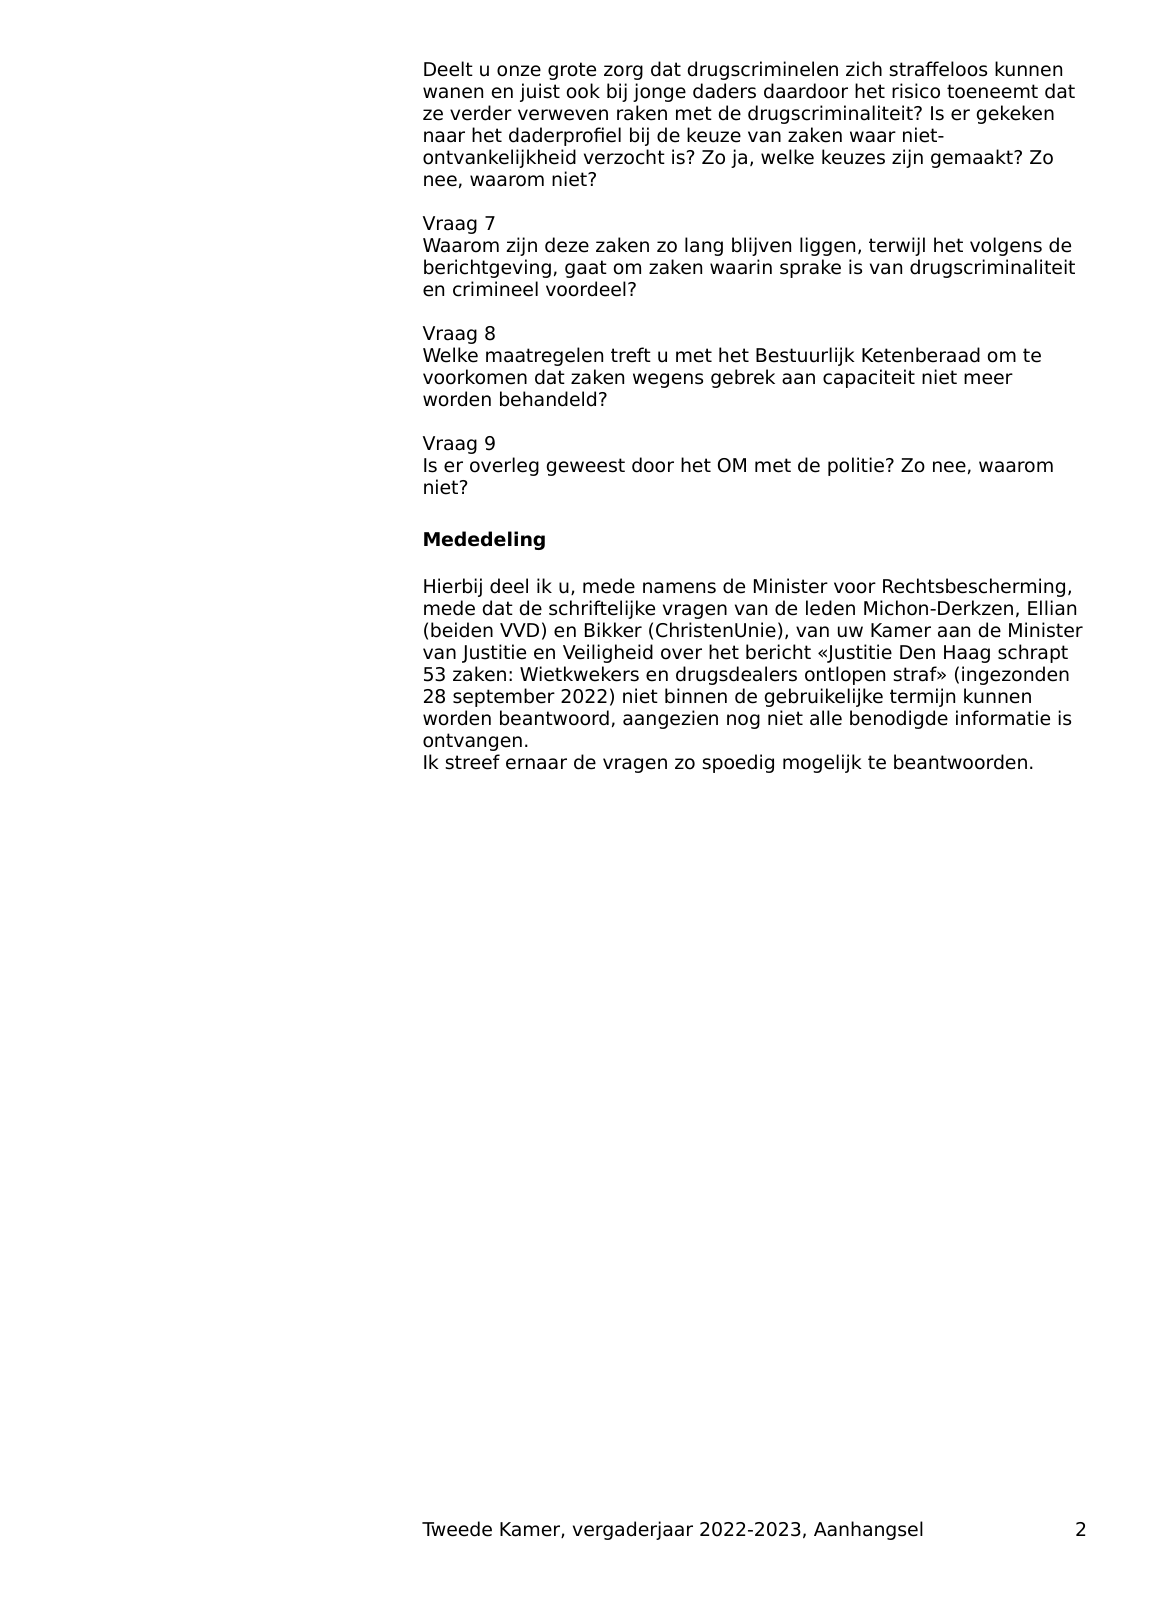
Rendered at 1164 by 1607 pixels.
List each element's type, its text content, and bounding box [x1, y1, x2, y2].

text Vraag 7 [422, 213, 1087, 235]
text Waarom zijn deze zaken zo lang blijven liggen, terwijl het volgens de berichtgeving, gaat om zaken waarin sprake is van drugscriminaliteit en crimineel voordeel? [422, 235, 1087, 301]
text Vraag 8 [422, 323, 1087, 345]
text Welke maatregelen treft u met het Bestuurlijk Ketenberaad om te voorkomen dat zaken wegens gebrek aan capaciteit niet meer worden behandeld? [422, 345, 1087, 411]
text Is er overleg geweest door het OM met de politie? Zo nee, waarom niet? [422, 455, 1087, 499]
text Vraag 9 [422, 433, 1087, 455]
subtitle Mededeling [422, 529, 1087, 551]
text Hierbij deel ik u, mede namens de Minister voor Rechtsbescherming, mede dat de schriftelijke vragen van de leden Michon-Derkzen, Ellian (beiden VVD) en Bikker (ChristenUnie), van uw Kamer aan de Minister van Justitie en Veiligheid over het bericht «Justitie Den Haag schrapt 53 zaken: Wietkwekers en drugsdealers ontlopen straf» (ingezonden 28 september 2022) niet binnen de gebruikelijke termijn kunnen worden beantwoord, aangezien nog niet alle benodigde informatie is ontvangen. [422, 576, 1087, 752]
text Ik streef ernaar de vragen zo spoedig mogelijk te beantwoorden. [422, 752, 1087, 774]
text Deelt u onze grote zorg dat drugscriminelen zich straffeloos kunnen wanen en juist ook bij jonge daders daardoor het risico toeneemt dat ze verder verweven raken met de drugscriminaliteit? Is er gekeken naar het daderprofiel bij de keuze van zaken waar niet-ontvankelijkheid verzocht is? Zo ja, welke keuzes zijn gemaakt? Zo nee, waarom niet? [422, 59, 1087, 191]
